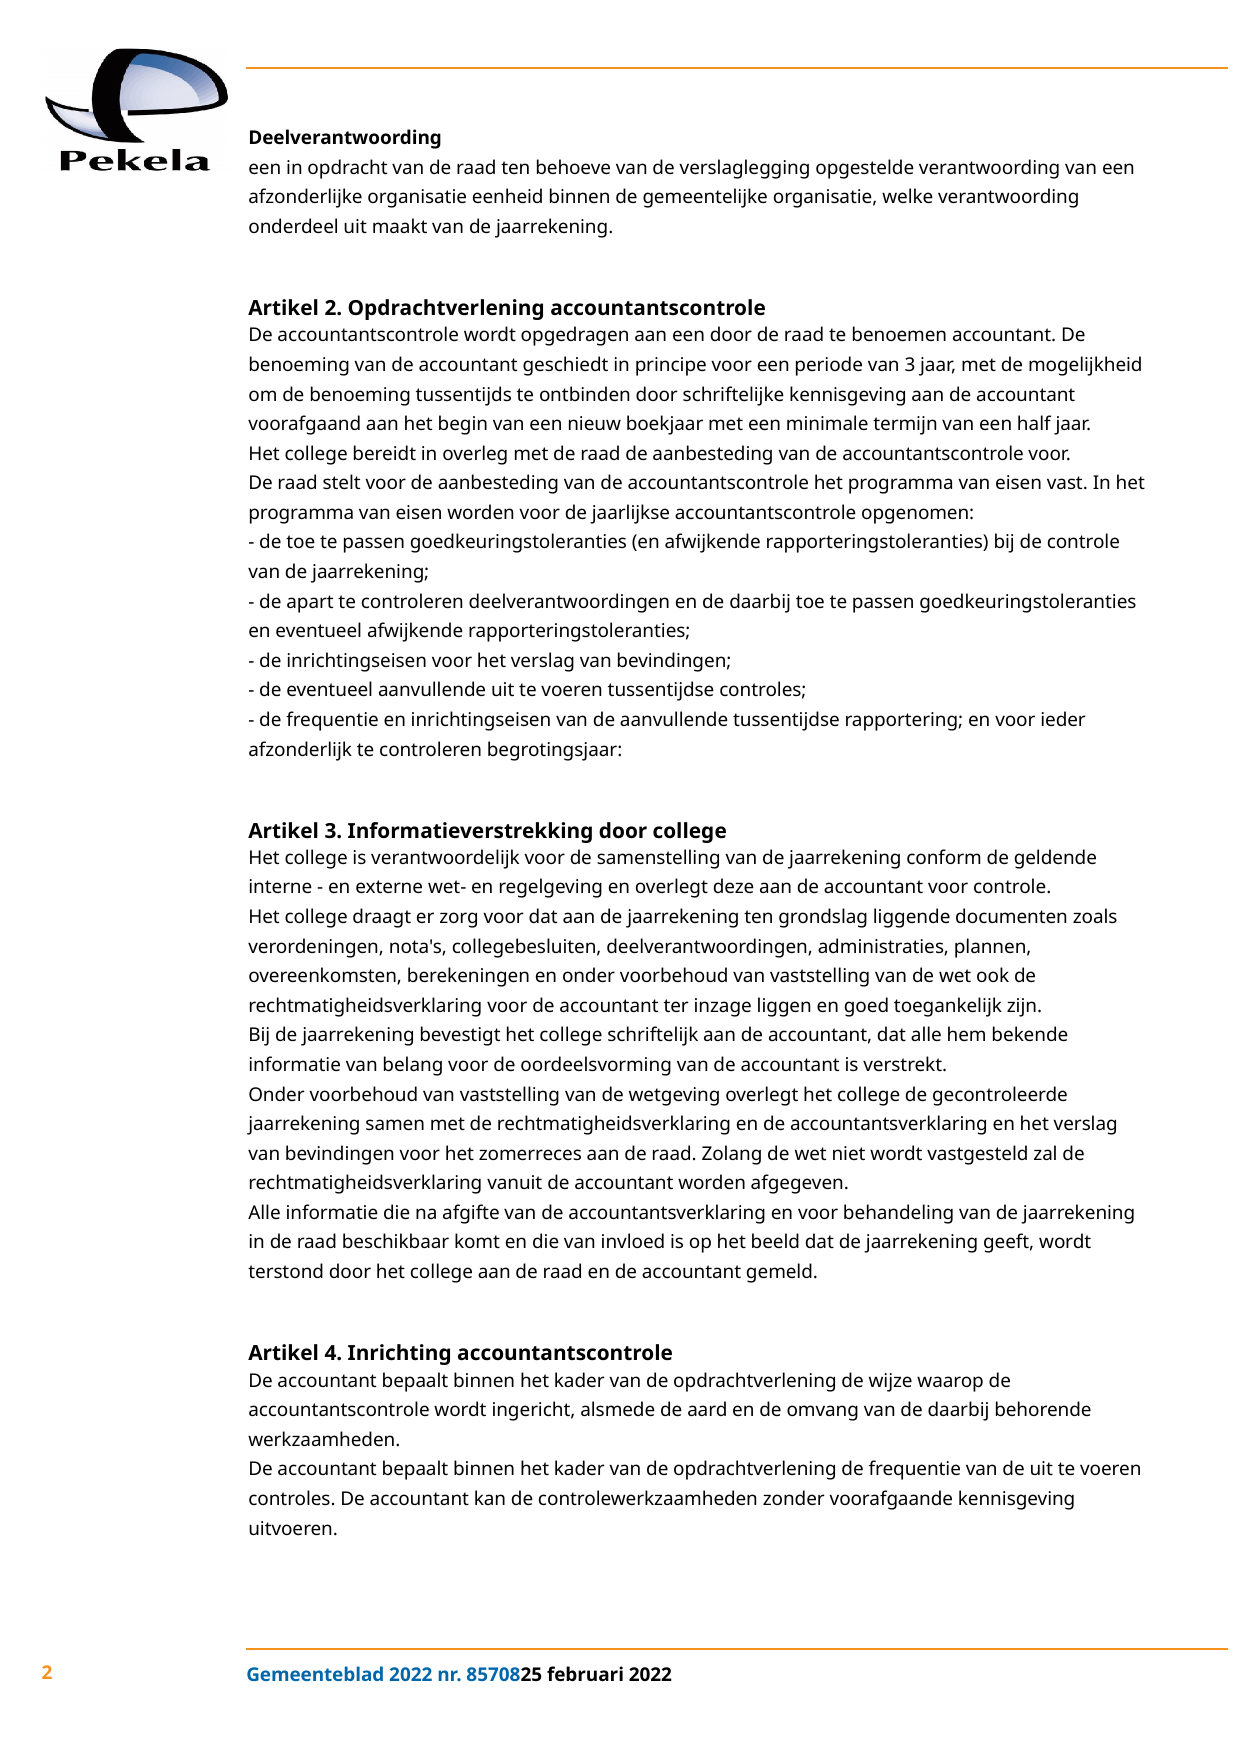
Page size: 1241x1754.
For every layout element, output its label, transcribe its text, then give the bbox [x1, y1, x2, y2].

text De accountant bepaalt binnen het kader van de opdrachtverlening de wijze waarop de accountantscontrole wordt ingericht, alsmede de aard en de omvang van de daarbij behorende werkzaamheden. [248, 1367, 1152, 1452]
text een in opdracht van de raad ten behoeve van de verslaglegging opgestelde verantwoording van een afzonderlijke organisatie eenheid binnen de gemeentelijke organisatie, welke verantwoording onderdeel uit maakt van de jaarrekening. [248, 154, 1152, 239]
text - de eventueel aanvullende uit te voeren tussentijdse controles; [248, 677, 1152, 702]
text - de frequentie en inrichtingseisen van de aanvullende tussentijdse rapportering; en voor ieder afzonderlijk te controleren begrotingsjaar: [248, 706, 1152, 761]
text Het college draagt er zorg voor dat aan de jaarrekening ten grondslag liggende documenten zoals verordeningen, nota's, collegebesluiten, deelverantwoordingen, administraties, plannen, overeenkomsten, berekeningen en onder voorbehoud van vaststelling van de wet ook de rechtmatigheidsverklaring voor de accountant ter inzage liggen en goed toegankelijk zijn. [248, 903, 1152, 1018]
text Het college is verantwoordelijk voor de samenstelling van de jaarrekening conform de geldende interne - en externe wet- en regelgeving en overlegt deze aan de accountant voor controle. [248, 844, 1152, 899]
text - de toe te passen goedkeuringstoleranties (en afwijkende rapporteringstoleranties) bij de controle van de jaarrekening; [248, 529, 1152, 584]
text - de inrichtingseisen voor het verslag van bevindingen; [248, 647, 1152, 673]
text Het college bereidt in overleg met de raad de aanbesteding van de accountantscontrole voor. [248, 440, 1152, 466]
text Artikel 2. Opdrachtverlening accountantscontrole [248, 293, 1152, 322]
text Artikel 3. Informatieverstrekking door college [248, 816, 1152, 844]
text Bij de jaarrekening bevestigt het college schriftelijk aan de accountant, dat alle hem bekende informatie van belang voor de oordeelsvorming van de accountant is verstrekt. [248, 1022, 1152, 1077]
text Artikel 4. Inrichting accountantscontrole [248, 1338, 1152, 1367]
text Alle informatie die na afgifte van de accountantsverklaring en voor behandeling van de jaarrekening in de raad beschikbaar komt en die van invloed is op het beeld dat de jaarrekening geeft, wordt terstond door het college aan de raad en de accountant gemeld. [248, 1199, 1152, 1284]
text De raad stelt voor de aanbesteding van de accountantscontrole het programma van eisen vast. In het programma van eisen worden voor de jaarlijkse accountantscontrole opgenomen: [248, 469, 1152, 525]
text De accountantscontrole wordt opgedragen aan een door de raad te benoemen accountant. De benoeming van de accountant geschiedt in principe voor een periode van 3 jaar, met de mogelijkheid om de benoeming tussentijds te ontbinden door schriftelijke kennisgeving aan de accountant voorafgaand aan het begin van een nieuw boekjaar met een minimale termijn van een half jaar. [248, 322, 1152, 436]
text - de apart te controleren deelverantwoordingen en de daarbij toe te passen goedkeuringstoleranties en eventueel afwijkende rapporteringstoleranties; [248, 588, 1152, 643]
picture [41, 47, 231, 172]
text Onder voorbehoud van vaststelling van de wetgeving overlegt het college de gecontroleerde jaarrekening samen met de rechtmatigheidsverklaring en de accountantsverklaring en het verslag van bevindingen voor het zomerreces aan de raad. Zolang de wet niet wordt vastgesteld zal de rechtmatigheidsverklaring vanuit de accountant worden afgegeven. [248, 1081, 1152, 1195]
text De accountant bepaalt binnen het kader van de opdrachtverlening de frequentie van de uit te voeren controles. De accountant kan de controlewerkzaamheden zonder voorafgaande kennisgeving uitvoeren. [248, 1456, 1152, 1540]
text Deelverantwoording [248, 124, 1152, 150]
